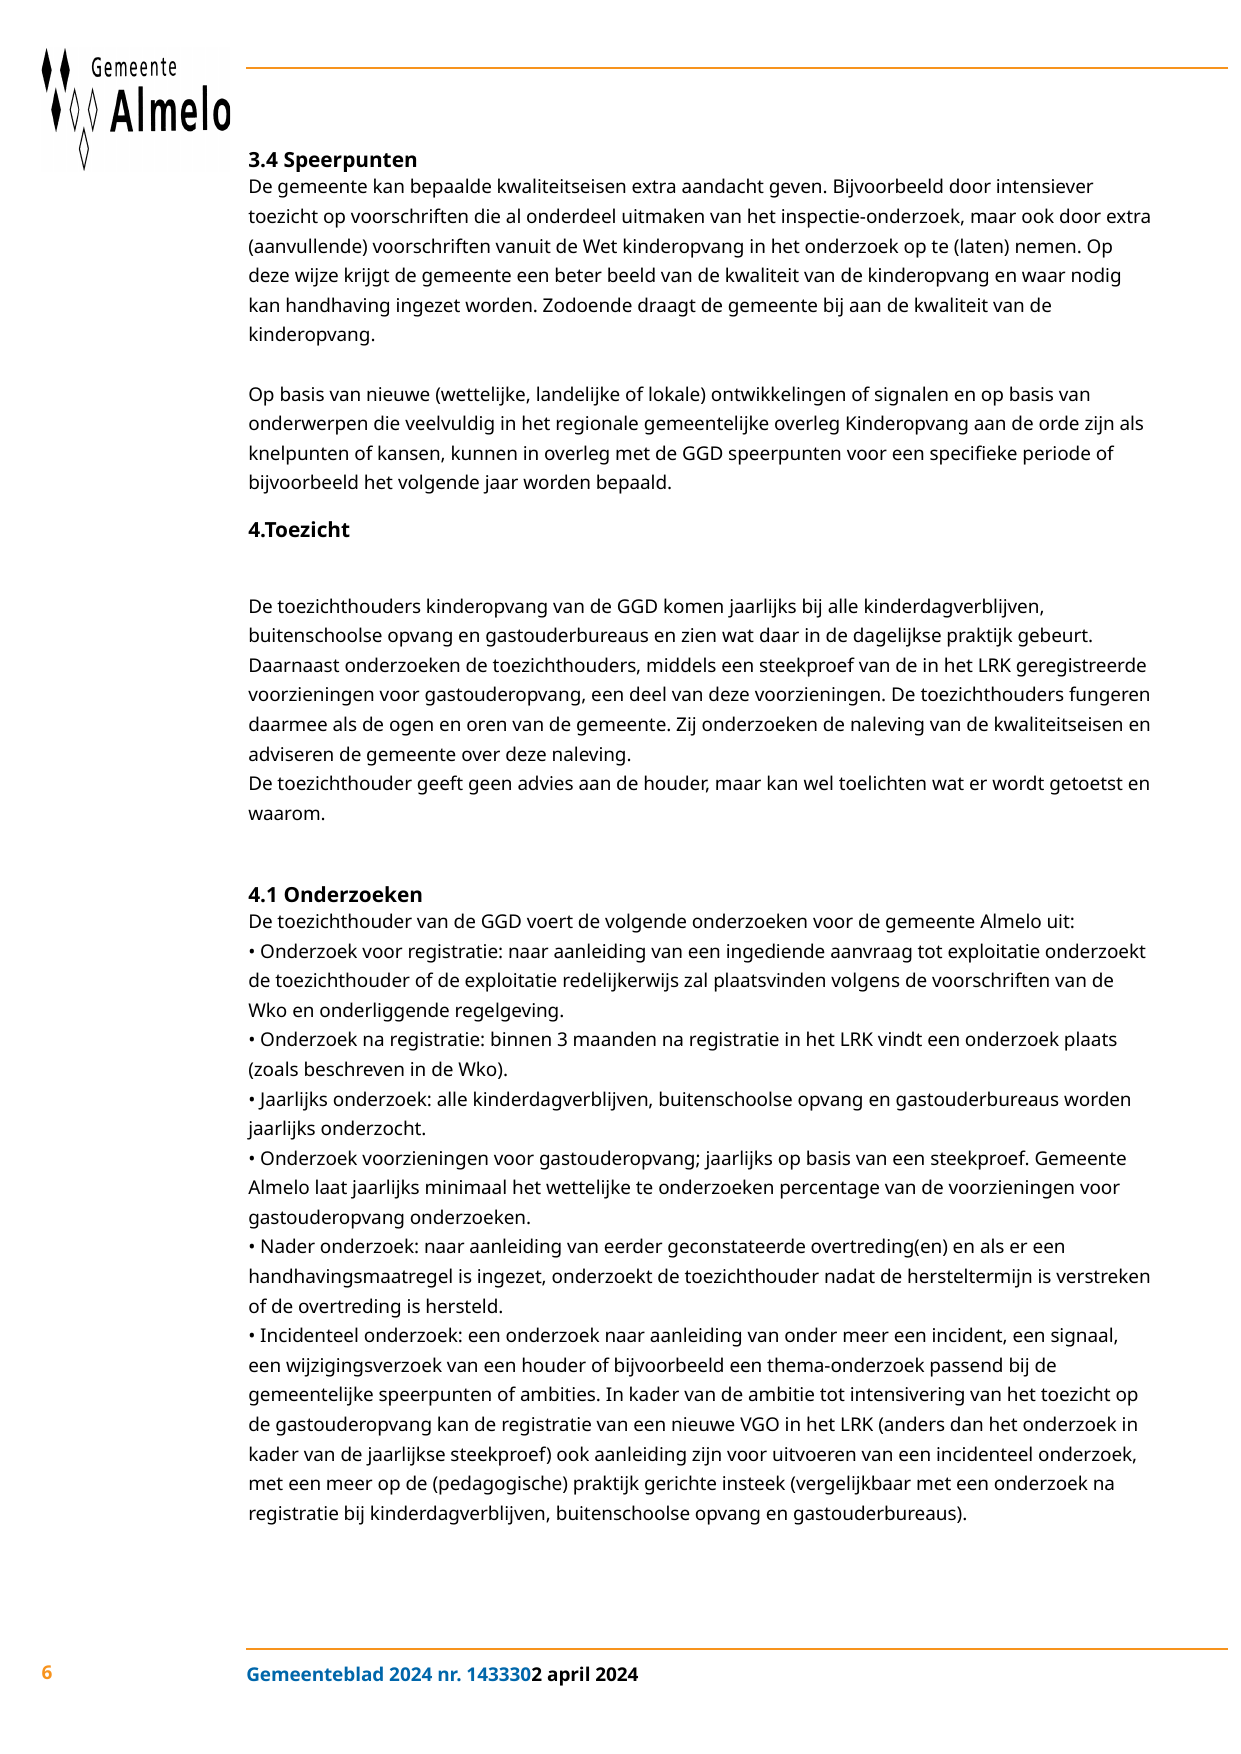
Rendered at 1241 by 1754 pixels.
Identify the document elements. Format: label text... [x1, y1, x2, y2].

text 4.1 Onderzoeken [248, 880, 1152, 908]
text De toezichthouder van de GGD voert de volgende onderzoeken voor de gemeente Almelo uit: [248, 908, 1152, 934]
picture [41, 47, 231, 172]
text • Onderzoek na registratie: binnen 3 maanden na registratie in het LRK vindt een onderzoek plaats (zoals beschreven in de Wko). [248, 1027, 1152, 1082]
text Op basis van nieuwe (wettelijke, landelijke of lokale) ontwikkelingen of signalen en op basis van onderwerpen die veelvuldig in het regionale gemeentelijke overleg Kinderopvang aan de orde zijn als knelpunten of kansen, kunnen in overleg met de GGD speerpunten voor een specifieke periode of bijvoorbeeld het volgende jaar worden bepaald. [248, 381, 1152, 495]
text De toezichthouder geeft geen advies aan de houder, maar kan wel toelichten wat er wordt getoetst en waarom. [248, 770, 1152, 826]
text • Incidenteel onderzoek: een onderzoek naar aanleiding van onder meer een incident, een signaal, een wijzigingsverzoek van een houder of bijvoorbeeld een thema-onderzoek passend bij de gemeentelijke speerpunten of ambities. In kader van de ambitie tot intensivering van het toezicht op de gastouderopvang kan de registratie van een nieuwe VGO in het LRK (anders dan het onderzoek in kader van de jaarlijkse steekproef) ook aanleiding zijn voor uitvoeren van een incidenteel onderzoek, met een meer op de (pedagogische) praktijk gerichte insteek (vergelijkbaar met een onderzoek na registratie bij kinderdagverblijven, buitenschoolse opvang en gastouderbureaus). [248, 1322, 1152, 1526]
text 4.Toezicht [248, 515, 1152, 543]
text • Nader onderzoek: naar aanleiding van eerder geconstateerde overtreding(en) en als er een handhavingsmaatregel is ingezet, onderzoekt de toezichthouder nadat de hersteltermijn is verstreken of de overtreding is hersteld. [248, 1234, 1152, 1319]
text 3.4 Speerpunten [248, 145, 1152, 174]
text • Onderzoek voor registratie: naar aanleiding van een ingediende aanvraag tot exploitatie onderzoekt de toezichthouder of de exploitatie redelijkerwijs zal plaatsvinden volgens de voorschriften van de Wko en onderliggende regelgeving. [248, 938, 1152, 1023]
text • Onderzoek voorzieningen voor gastouderopvang; jaarlijks op basis van een steekproef. Gemeente Almelo laat jaarlijks minimaal het wettelijke te onderzoeken percentage van de voorzieningen voor gastouderopvang onderzoeken. [248, 1145, 1152, 1230]
text • Jaarlijks onderzoek: alle kinderdagverblijven, buitenschoolse opvang en gastouderbureaus worden jaarlijks onderzocht. [248, 1086, 1152, 1141]
text De toezichthouders kinderopvang van de GGD komen jaarlijks bij alle kinderdagverblijven, buitenschoolse opvang en gastouderbureaus en zien wat daar in de dagelijkse praktijk gebeurt. Daarnaast onderzoeken de toezichthouders, middels een steekproef van de in het LRK geregistreerde voorzieningen voor gastouderopvang, een deel van deze voorzieningen. De toezichthouders fungeren daarmee als de ogen en oren van de gemeente. Zij onderzoeken de naleving van de kwaliteitseisen en adviseren de gemeente over deze naleving. [248, 593, 1152, 766]
text De gemeente kan bepaalde kwaliteitseisen extra aandacht geven. Bijvoorbeeld door intensiever toezicht op voorschriften die al onderdeel uitmaken van het inspectie-onderzoek, maar ook door extra (aanvullende) voorschriften vanuit de Wet kinderopvang in het onderzoek op te (laten) nemen. Op deze wijze krijgt de gemeente een beter beeld van de kwaliteit van de kinderopvang en waar nodig kan handhaving ingezet worden. Zodoende draagt de gemeente bij aan de kwaliteit van de kinderopvang. [248, 174, 1152, 347]
